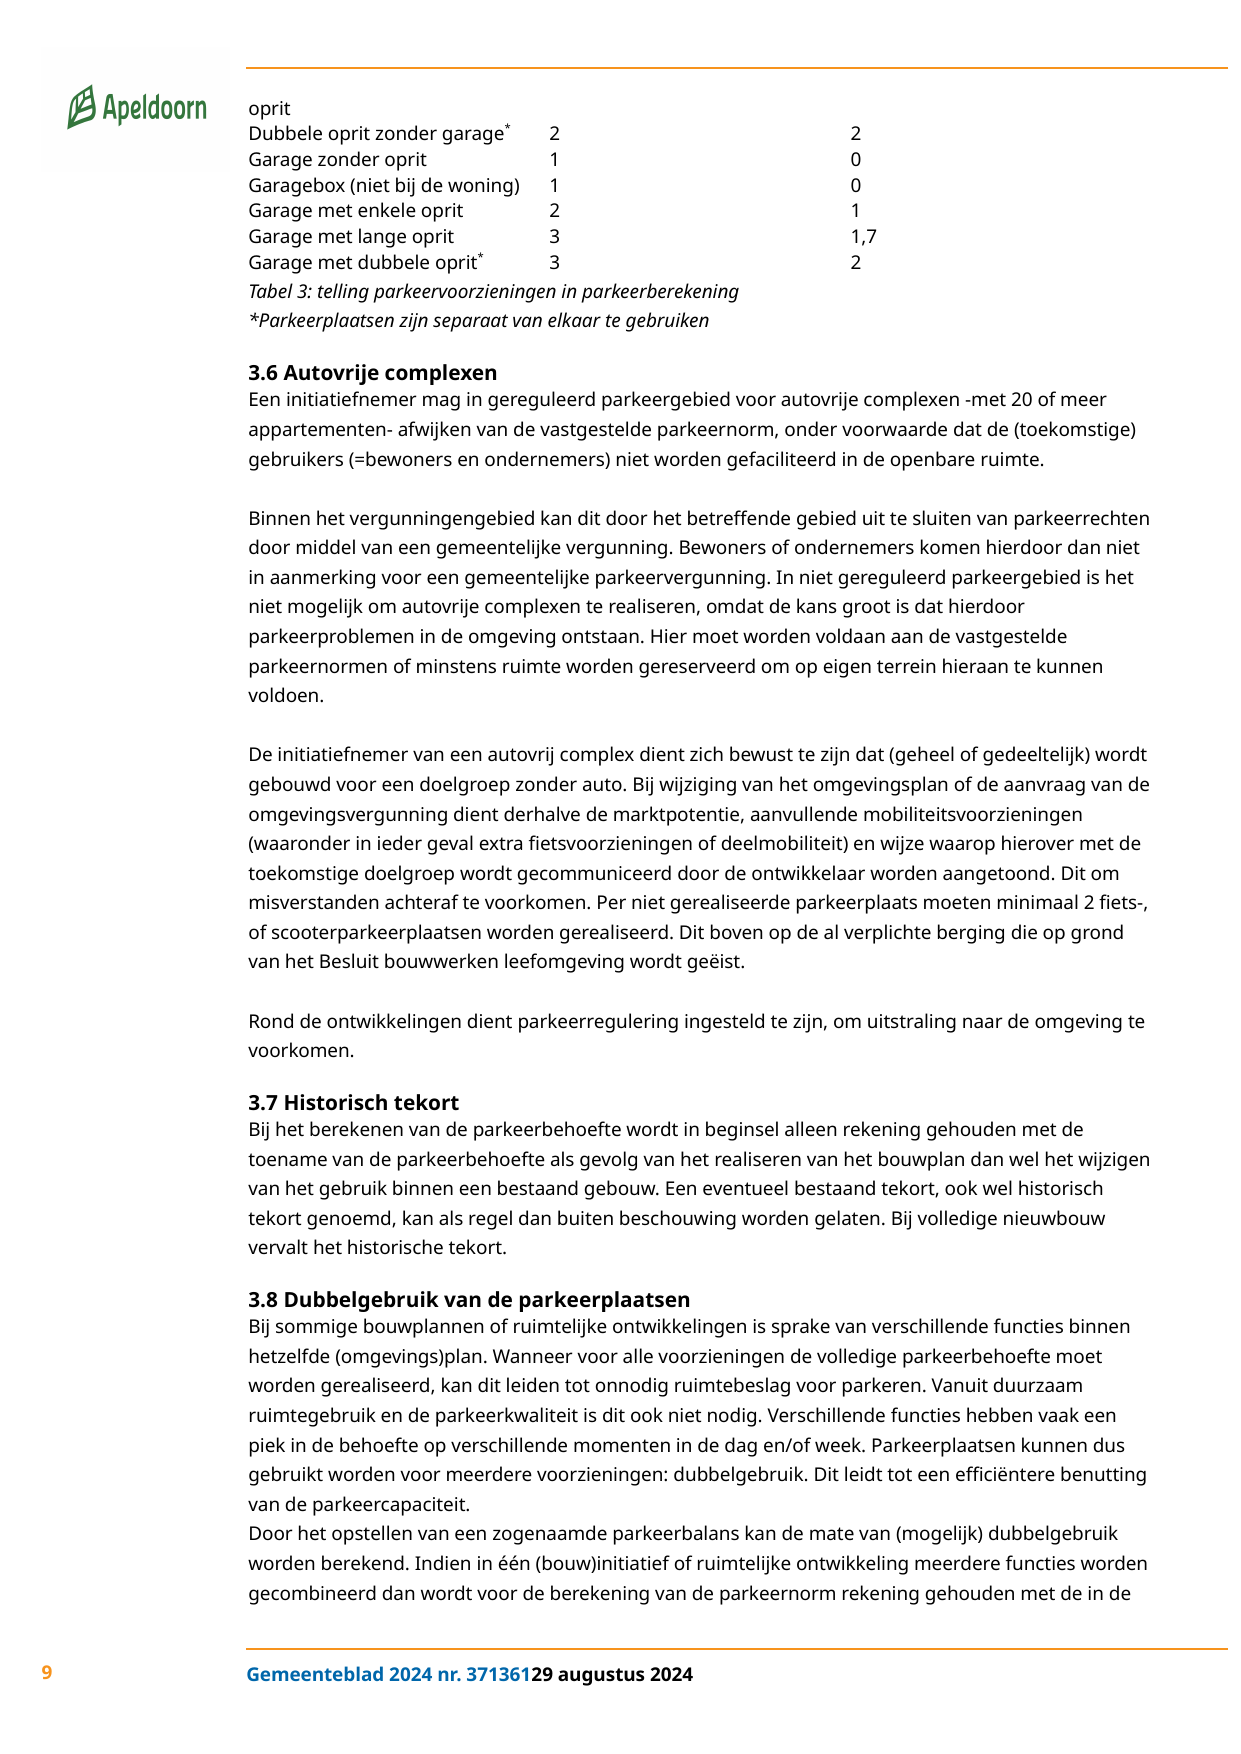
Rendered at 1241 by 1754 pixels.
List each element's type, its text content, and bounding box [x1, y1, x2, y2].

table_cell [549, 95, 850, 121]
text Door het opstellen van een zogenaamde parkeerbalans kan de mate van (mogelijk) dubbelgebruik worden berekend. Indien in één (bouw)initiatief of ruimtelijke ontwikkeling meerdere functies worden gecombineerd dan wordt voor de berekening van de parkeernorm rekening gehouden met de in de [248, 1521, 1152, 1605]
table_cell 1 [549, 172, 850, 198]
table_cell Garage zonder oprit [248, 146, 549, 172]
table_cell 1 [850, 198, 1152, 223]
text Een initiatiefnemer mag in gereguleerd parkeergebied voor autovrije complexen -met 20 of meer appartementen- afwijken van de vastgestelde parkeernorm, onder voorwaarde dat de (toekomstige) gebruikers (=bewoners en ondernemers) niet worden gefaciliteerd in de openbare ruimte. [248, 387, 1152, 471]
table_cell 0 [850, 172, 1152, 198]
table_cell Garagebox (niet bij de woning) [248, 172, 549, 198]
table_cell 3 [549, 249, 850, 275]
text 3.8 Dubbelgebruik van de parkeerplaatsen [248, 1285, 1152, 1313]
table_cell [850, 95, 1152, 121]
text Rond de ontwikkelingen dient parkeerregulering ingesteld te zijn, om uitstraling naar de omgeving te voorkomen. [248, 1008, 1152, 1063]
table_cell oprit [248, 95, 549, 121]
text Binnen het vergunningengebied kan dit door het betreffende gebied uit te sluiten van parkeerrechten door middel van een gemeentelijke vergunning. Bewoners of ondernemers komen hierdoor dan niet in aanmerking voor een gemeentelijke parkeervergunning. In niet gereguleerd parkeergebied is het niet mogelijk om autovrije complexen te realiseren, omdat de kans groot is dat hierdoor parkeerproblemen in de omgeving ontstaan. Hier moet worden voldaan aan de vastgestelde parkeernormen of minstens ruimte worden gereserveerd om op eigen terrein hieraan te kunnen voldoen. [248, 505, 1152, 708]
picture [41, 47, 231, 172]
table_cell 2 [850, 249, 1152, 275]
text Tabel 3: telling parkeervoorzieningen in parkeerberekening [248, 278, 1152, 304]
table_cell 2 [549, 121, 850, 146]
table_cell Garage met enkele oprit [248, 198, 549, 223]
table_cell 1 [549, 146, 850, 172]
text Bij het berekenen van de parkeerbehoefte wordt in beginsel alleen rekening gehouden met de toename van de parkeerbehoefte als gevolg van het realiseren van het bouwplan dan wel het wijzigen van het gebruik binnen een bestaand gebouw. Een eventueel bestaand tekort, ook wel historisch tekort genoemd, kan als regel dan buiten beschouwing worden gelaten. Bij volledige nieuwbouw vervalt het historische tekort. [248, 1116, 1152, 1260]
table_cell 0 [850, 146, 1152, 172]
table_cell 3 [549, 224, 850, 249]
text De initiatiefnemer van een autovrij complex dient zich bewust te zijn dat (geheel of gedeeltelijk) wordt gebouwd voor een doelgroep zonder auto. Bij wijziging van het omgevingsplan of de aanvraag van de omgevingsvergunning dient derhalve de marktpotentie, aanvullende mobiliteitsvoorzieningen (waaronder in ieder geval extra fietsvoorzieningen of deelmobiliteit) en wijze waarop hierover met de toekomstige doelgroep wordt gecommuniceerd door de ontwikkelaar worden aangetoond. Dit om misverstanden achteraf te voorkomen. Per niet gerealiseerde parkeerplaats moeten minimaal 2 fiets-, of scooterparkeerplaatsen worden gerealiseerd. Dit boven op de al verplichte berging die op grond van het Besluit bouwwerken leefomgeving wordt geëist. [248, 742, 1152, 974]
table_cell 1,7 [850, 224, 1152, 249]
text 3.7 Historisch tekort [248, 1088, 1152, 1116]
text *Parkeerplaatsen zijn separaat van elkaar te gebruiken [248, 308, 1152, 333]
table_cell Garage met dubbele oprit* [248, 249, 549, 275]
table_cell 2 [850, 121, 1152, 146]
text 3.6 Autovrije complexen [248, 358, 1152, 387]
table_cell 2 [549, 198, 850, 223]
text Bij sommige bouwplannen of ruimtelijke ontwikkelingen is sprake van verschillende functies binnen hetzelfde (omgevings)plan. Wanneer voor alle voorzieningen de volledige parkeerbehoefte moet worden gerealiseerd, kan dit leiden tot onnodig ruimtebeslag voor parkeren. Vanuit duurzaam ruimtegebruik en de parkeerkwaliteit is dit ook niet nodig. Verschillende functies hebben vaak een piek in de behoefte op verschillende momenten in de dag en/of week. Parkeerplaatsen kunnen dus gebruikt worden voor meerdere voorzieningen: dubbelgebruik. Dit leidt tot een efficiëntere benutting van de parkeercapaciteit. [248, 1313, 1152, 1517]
table_cell Dubbele oprit zonder garage* [248, 121, 549, 146]
table_cell Garage met lange oprit [248, 224, 549, 249]
